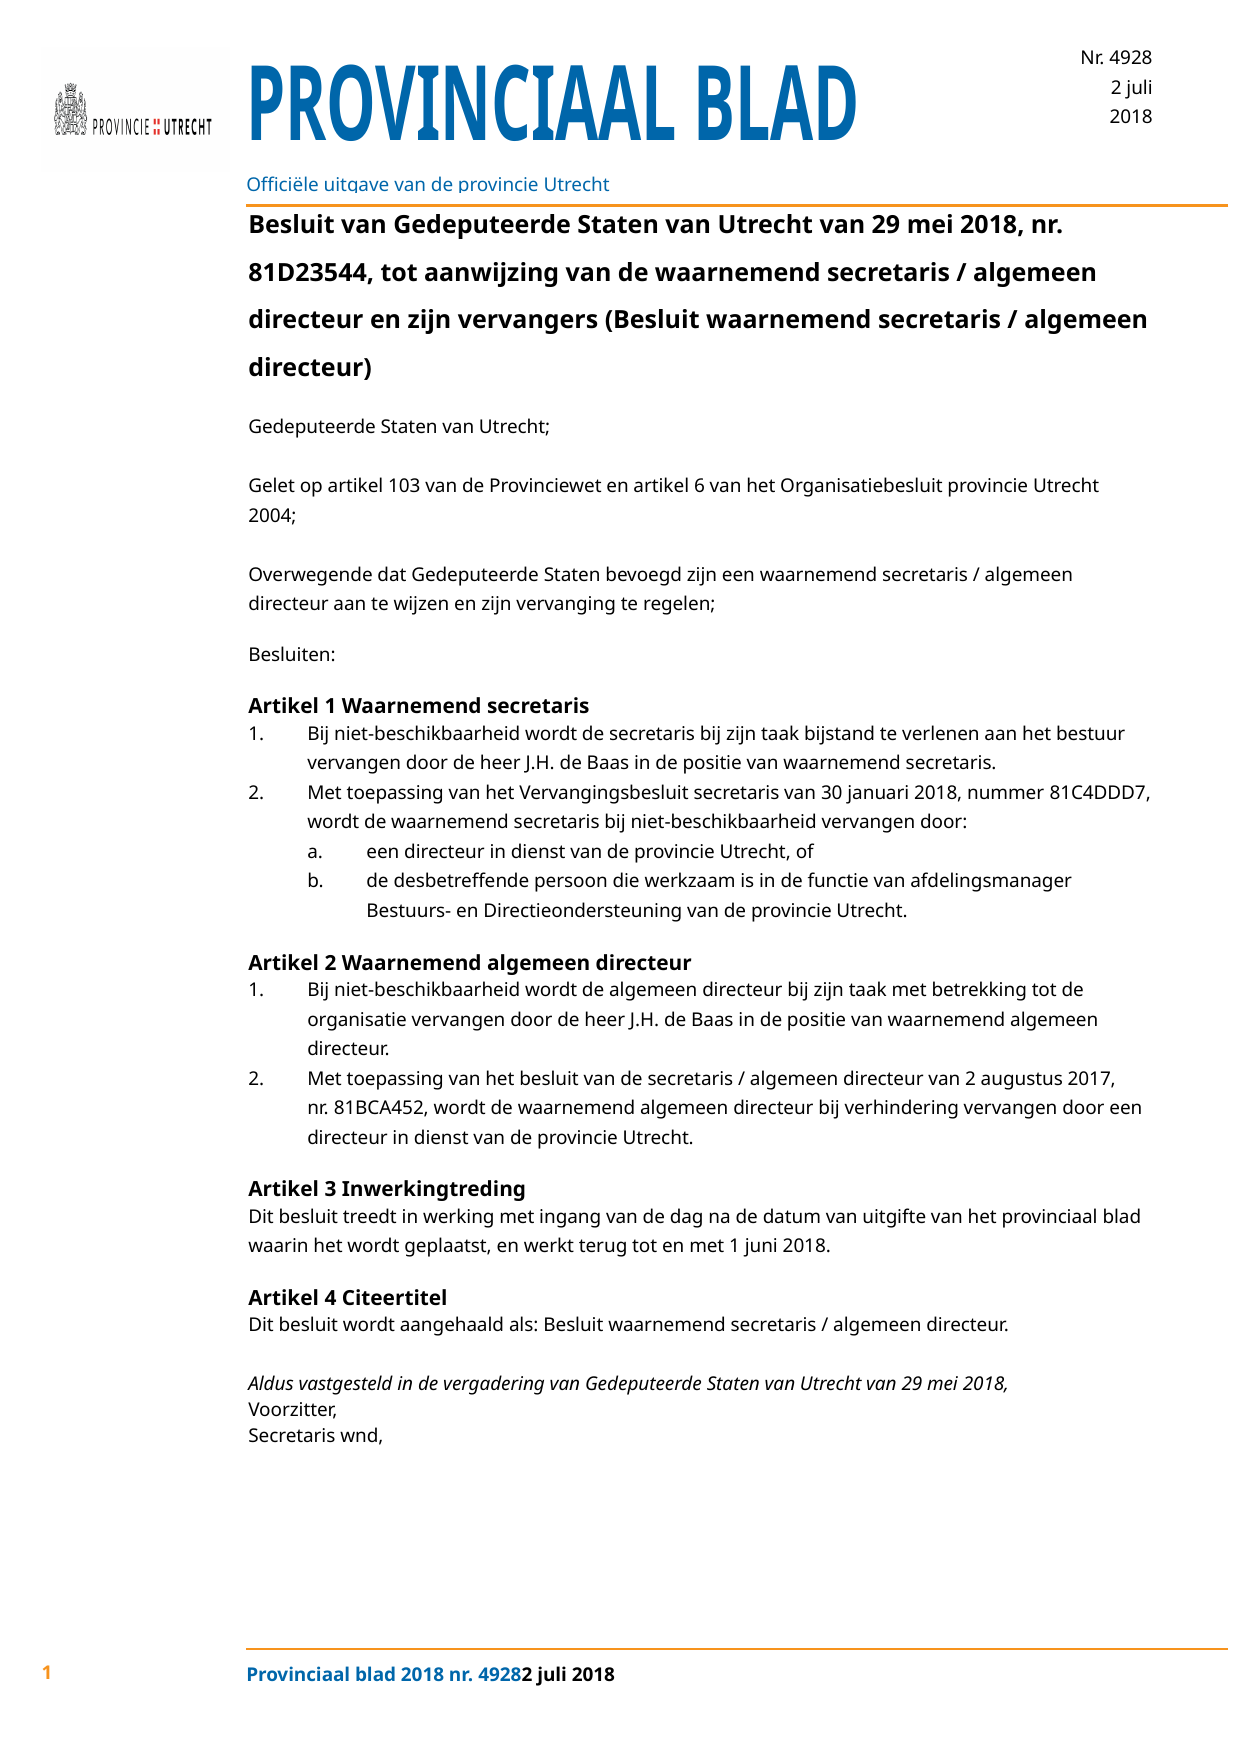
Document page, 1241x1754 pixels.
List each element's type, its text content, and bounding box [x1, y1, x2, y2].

list de desbetreffende persoon die werkzaam is in de functie van afdelingsmanager Bestuurs- en Directieondersteuning van de provincie Utrecht. [307, 868, 1152, 923]
text Secretaris wnd, [248, 1422, 1152, 1448]
list Bij niet-beschikbaarheid wordt de secretaris bij zijn taak bijstand te verlenen aan het bestuur vervangen door de heer J.H. de Baas in de positie van waarnemend secretaris. [248, 720, 1152, 775]
text Besluiten: [248, 641, 1152, 667]
list Met toepassing van het Vervangingsbesluit secretaris van 30 januari 2018, nummer 81C4DDD7, wordt de waarnemend secretaris bij niet-beschikbaarheid vervangen door: [248, 779, 1152, 834]
list Met toepassing van het besluit van de secretaris / algemeen directeur van 2 augustus 2017, nr. 81BCA452, wordt de waarnemend algemeen directeur bij verhindering vervangen door een directeur in dienst van de provincie Utrecht. [248, 1065, 1152, 1150]
text Aldus vastgesteld in de vergadering van Gedeputeerde Staten van Utrecht van 29 mei 2018, [248, 1371, 1152, 1396]
text Dit besluit wordt aangehaald als: Besluit waarnemend secretaris / algemeen directeur. [248, 1311, 1152, 1337]
list Bij niet-beschikbaarheid wordt de algemeen directeur bij zijn taak met betrekking tot de organisatie vervangen door de heer J.H. de Baas in de positie van waarnemend algemeen directeur. [248, 976, 1152, 1061]
text Overwegende dat Gedeputeerde Staten bevoegd zijn een waarnemend secretaris / algemeen directeur aan te wijzen en zijn vervanging te regelen; [248, 561, 1152, 616]
text Artikel 3 Inwerkingtreding [248, 1174, 1152, 1203]
list een directeur in dienst van de provincie Utrecht, of [307, 838, 1152, 864]
text Voorzitter, [248, 1396, 1152, 1422]
text Artikel 2 Waarnemend algemeen directeur [248, 948, 1152, 976]
text Artikel 4 Citeertitel [248, 1283, 1152, 1311]
text Artikel 1 Waarnemend secretaris [248, 691, 1152, 720]
text Dit besluit treedt in werking met ingang van de dag na de datum van uitgifte van het provinciaal blad waarin het wordt geplaatst, en werkt terug tot en met 1 juni 2018. [248, 1203, 1152, 1258]
text Besluit van Gedeputeerde Staten van Utrecht van 29 mei 2018, nr. 81D23544, tot aanwijzing van de waarnemend secretaris / algemeen directeur en zijn vervangers (Besluit waarnemend secretaris / algemeen directeur) [248, 207, 1152, 384]
picture [41, 47, 231, 172]
text Gedeputeerde Staten van Utrecht; [248, 413, 1152, 439]
text Gelet op artikel 103 van de Provinciewet en artikel 6 van het Organisatiebesluit provincie Utrecht 2004; [248, 472, 1152, 528]
